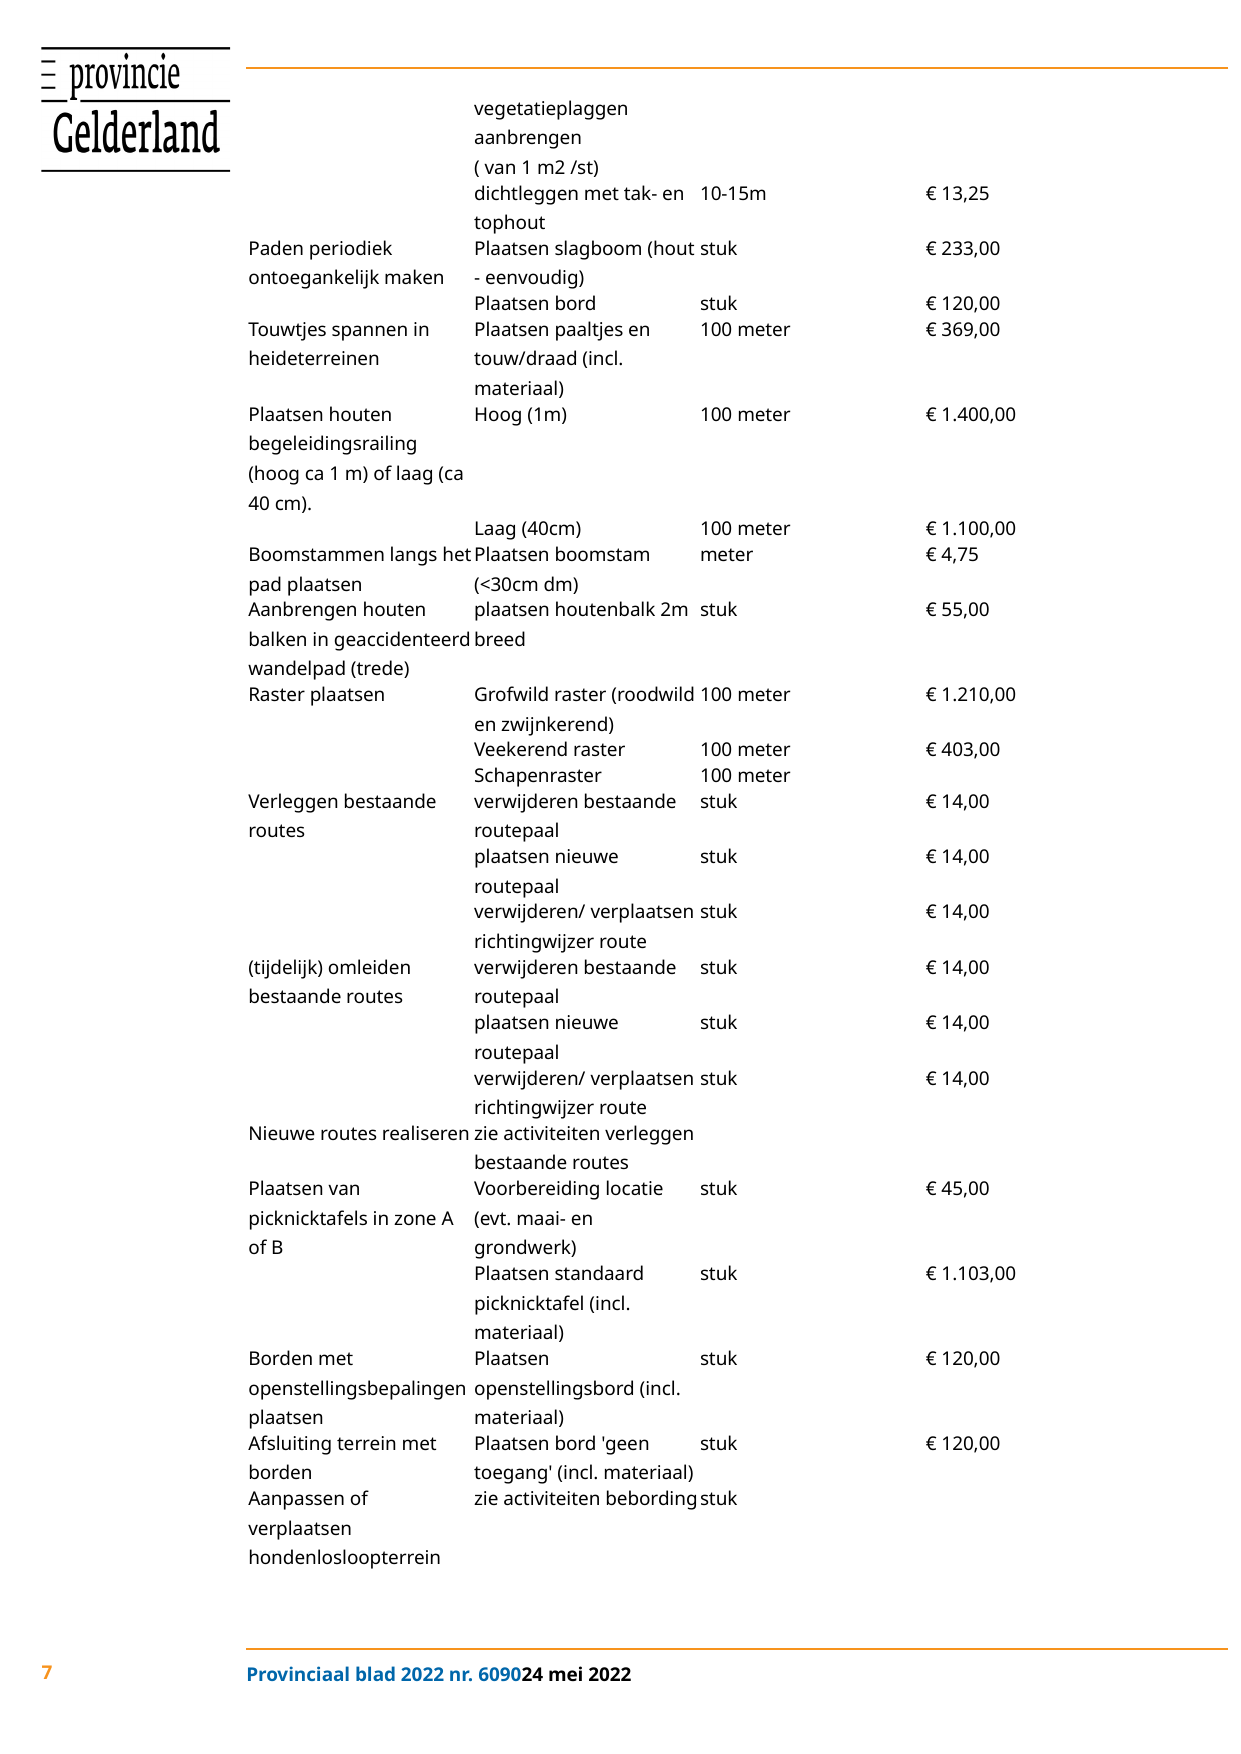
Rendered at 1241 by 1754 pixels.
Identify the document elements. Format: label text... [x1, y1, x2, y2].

table_cell verwijderen bestaande routepaal [474, 954, 700, 1009]
table_cell Plaatsen van picknicktafels in zone A of B [248, 1175, 474, 1260]
table_cell Plaatsen houten begeleidingsrailing (hoog ca 1 m) of laag (ca 40 cm). [248, 401, 474, 515]
table_cell Aanbrengen houten balken in geaccidenteerd wandelpad (trede) [248, 596, 474, 681]
table_cell € 120,00 [926, 1430, 1152, 1485]
table_cell [248, 844, 474, 899]
table_cell meter [700, 541, 926, 596]
table_cell [700, 95, 926, 180]
table_cell € 13,25 [926, 180, 1152, 235]
table_cell (tijdelijk) omleiden bestaande routes [248, 954, 474, 1009]
table_cell € 14,00 [926, 899, 1152, 954]
table_cell stuk [700, 1009, 926, 1065]
table_cell € 14,00 [926, 844, 1152, 899]
table_cell € 403,00 [926, 737, 1152, 762]
table_cell [248, 1009, 474, 1065]
table_cell 100 meter [700, 316, 926, 401]
table_cell Plaatsen bord [474, 290, 700, 316]
table_cell [926, 1485, 1152, 1570]
table_cell € 120,00 [926, 1345, 1152, 1430]
table_cell Touwtjes spannen in heideterreinen [248, 316, 474, 401]
table_cell € 1.100,00 [926, 515, 1152, 541]
table_cell [248, 763, 474, 788]
table_cell Paden periodiek ontoegankelijk maken [248, 235, 474, 290]
table_cell Raster plaatsen [248, 681, 474, 737]
table_cell stuk [700, 899, 926, 954]
table_cell Borden met openstellingsbepalingen plaatsen [248, 1345, 474, 1430]
table_cell Plaatsen openstellingsbord (incl. materiaal) [474, 1345, 700, 1430]
table_cell € 233,00 [926, 235, 1152, 290]
table_cell vegetatieplaggen aanbrengen ( van 1 m2 /st) [474, 95, 700, 180]
table_cell stuk [700, 788, 926, 843]
table_cell Afsluiting terrein met borden [248, 1430, 474, 1485]
table_cell 100 meter [700, 737, 926, 762]
table_cell [926, 763, 1152, 788]
table_cell [248, 180, 474, 235]
table_cell € 369,00 [926, 316, 1152, 401]
table_cell stuk [700, 1485, 926, 1570]
table_cell verwijderen/ verplaatsen richtingwijzer route [474, 899, 700, 954]
table_cell stuk [700, 1345, 926, 1430]
table_cell € 14,00 [926, 954, 1152, 1009]
table_cell [248, 95, 474, 180]
table_cell [248, 290, 474, 316]
table_cell zie activiteiten verleggen bestaande routes [474, 1120, 700, 1175]
table_cell Schapenraster [474, 763, 700, 788]
table_cell € 1.210,00 [926, 681, 1152, 737]
table_cell verwijderen/ verplaatsen richtingwijzer route [474, 1065, 700, 1120]
table_cell € 14,00 [926, 1009, 1152, 1065]
table_cell plaatsen nieuwe routepaal [474, 844, 700, 899]
table_cell [926, 95, 1152, 180]
table_cell [248, 899, 474, 954]
table_cell Nieuwe routes realiseren [248, 1120, 474, 1175]
table_cell stuk [700, 954, 926, 1009]
table_cell plaatsen houtenbalk 2m breed [474, 596, 700, 681]
table_cell Plaatsen slagboom (hout - eenvoudig) [474, 235, 700, 290]
table_cell stuk [700, 1430, 926, 1485]
table_cell € 1.400,00 [926, 401, 1152, 515]
table_cell Plaatsen bord 'geen toegang' (incl. materiaal) [474, 1430, 700, 1485]
table_cell stuk [700, 844, 926, 899]
table_cell zie activiteiten bebording [474, 1485, 700, 1570]
table_cell 100 meter [700, 515, 926, 541]
table_cell € 120,00 [926, 290, 1152, 316]
table_cell Plaatsen standaard picknicktafel (incl. materiaal) [474, 1260, 700, 1345]
table_cell Hoog (1m) [474, 401, 700, 515]
table_cell verwijderen bestaande routepaal [474, 788, 700, 843]
table_cell [248, 1065, 474, 1120]
table_cell stuk [700, 596, 926, 681]
table_cell Plaatsen boomstam (<30cm dm) [474, 541, 700, 596]
table_cell € 45,00 [926, 1175, 1152, 1260]
table_cell 100 meter [700, 763, 926, 788]
table_cell dichtleggen met tak- en tophout [474, 180, 700, 235]
table_cell Verleggen bestaande routes [248, 788, 474, 843]
table_cell [926, 1120, 1152, 1175]
table_cell 100 meter [700, 681, 926, 737]
table_cell [248, 737, 474, 762]
table_cell Laag (40cm) [474, 515, 700, 541]
table_cell € 14,00 [926, 788, 1152, 843]
table_cell [700, 1120, 926, 1175]
table_cell Boomstammen langs het pad plaatsen [248, 541, 474, 596]
table_cell Veekerend raster [474, 737, 700, 762]
table_cell 100 meter [700, 401, 926, 515]
table_cell € 55,00 [926, 596, 1152, 681]
table_cell € 14,00 [926, 1065, 1152, 1120]
table_cell stuk [700, 1260, 926, 1345]
table_cell € 4,75 [926, 541, 1152, 596]
table_cell stuk [700, 235, 926, 290]
table_cell € 1.103,00 [926, 1260, 1152, 1345]
table_cell Voorbereiding locatie (evt. maai- en grondwerk) [474, 1175, 700, 1260]
table_cell plaatsen nieuwe routepaal [474, 1009, 700, 1065]
table_cell stuk [700, 1065, 926, 1120]
table_cell 10-15m [700, 180, 926, 235]
table_cell [248, 1260, 474, 1345]
table_cell Grofwild raster (roodwild en zwijnkerend) [474, 681, 700, 737]
picture [41, 47, 231, 172]
table_cell [248, 515, 474, 541]
table_cell Plaatsen paaltjes en touw/draad (incl. materiaal) [474, 316, 700, 401]
table_cell Aanpassen of verplaatsen hondenlosloopterrein [248, 1485, 474, 1570]
table_cell stuk [700, 1175, 926, 1260]
table_cell stuk [700, 290, 926, 316]
